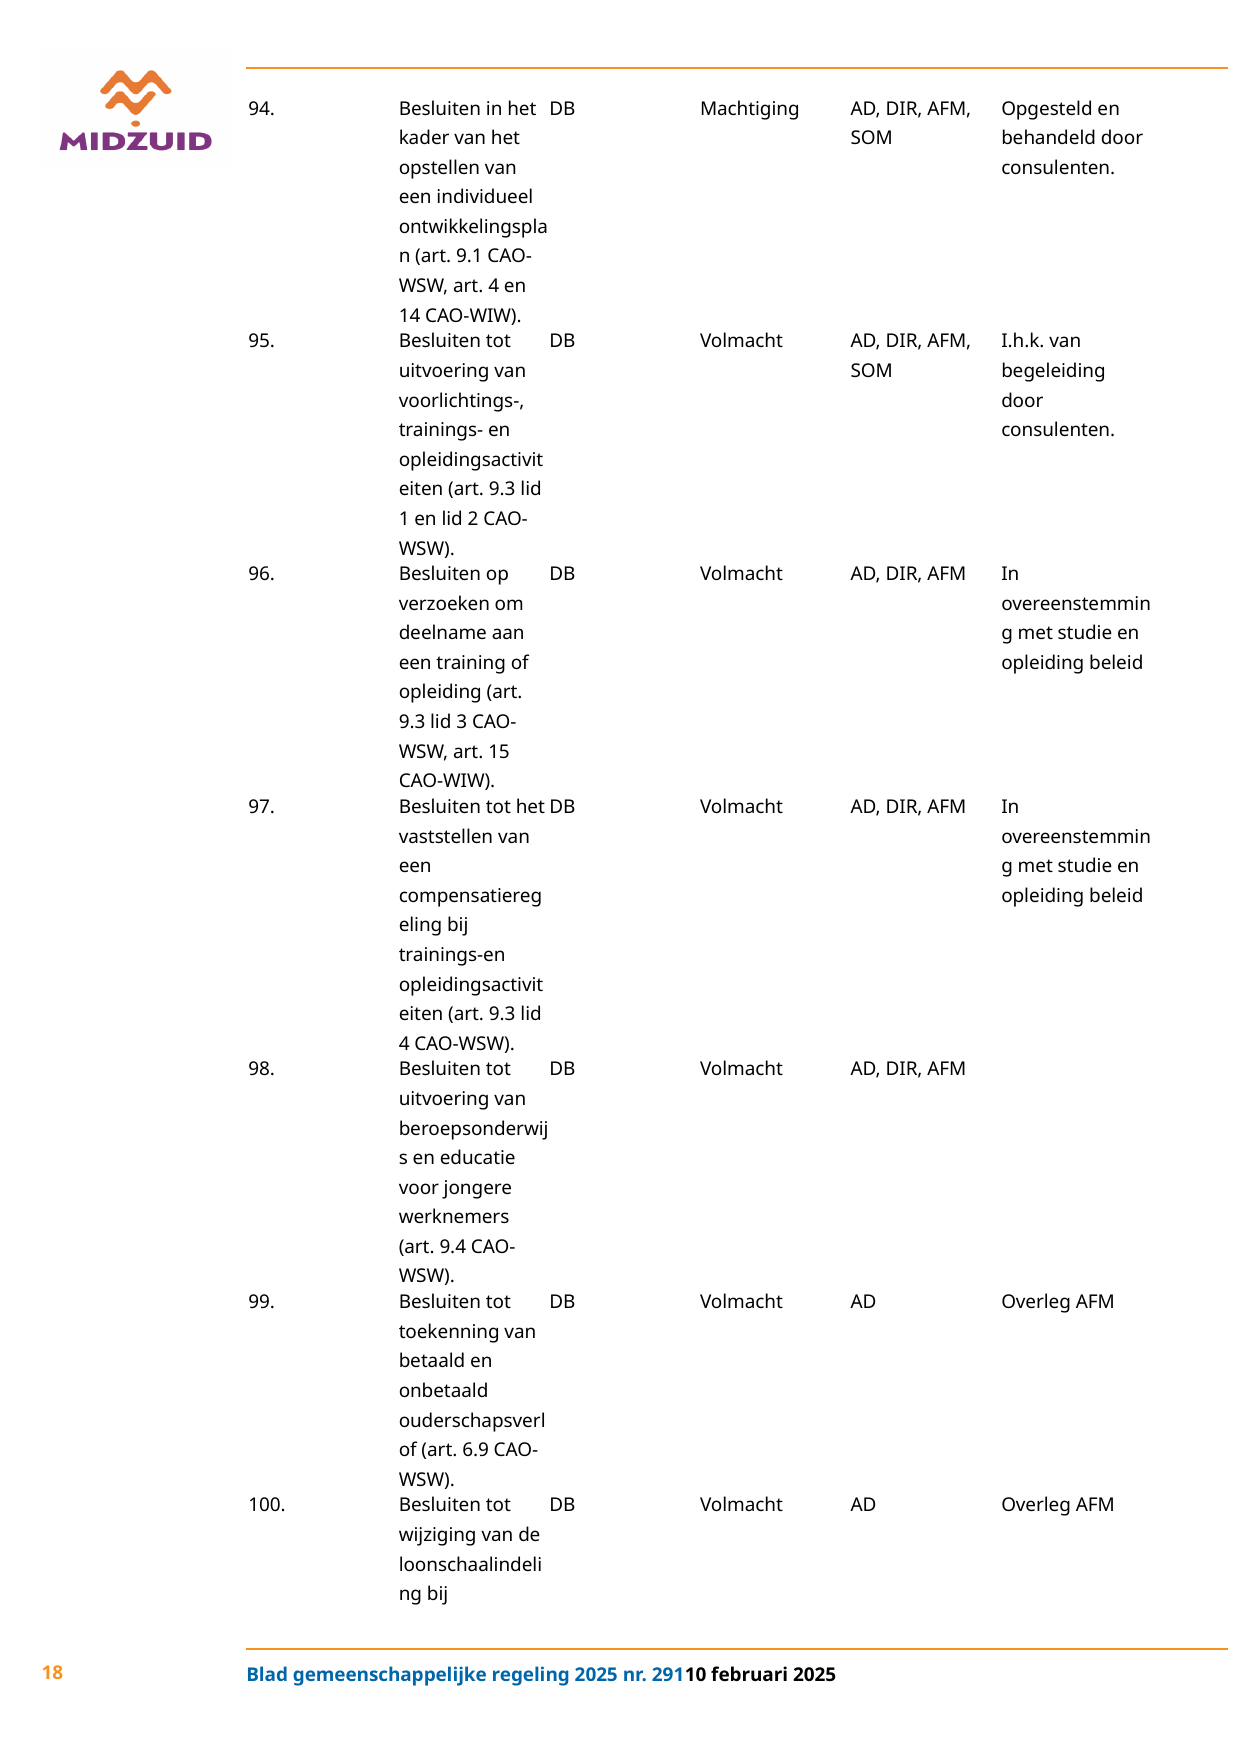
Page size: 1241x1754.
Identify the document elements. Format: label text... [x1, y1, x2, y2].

table_cell 96. [248, 560, 398, 793]
table_cell 98. [248, 1056, 398, 1288]
table_cell Besluiten tot uitvoering van beroepsonderwijs en educatie voor jongere werknemers (art. 9.4 CAO-WSW). [399, 1056, 549, 1288]
picture [41, 47, 231, 172]
table_cell Volmacht [700, 328, 850, 560]
table_cell Volmacht [700, 560, 850, 793]
table_cell Volmacht [700, 1056, 850, 1288]
table_cell 99. [248, 1289, 398, 1492]
table_cell DB [549, 1289, 700, 1492]
table_cell 95. [248, 328, 398, 560]
table_cell 94. [248, 95, 398, 328]
table_cell In overeenstemming met studie en opleiding beleid [1001, 793, 1152, 1056]
table_cell DB [549, 560, 700, 793]
table_cell Besluiten tot uitvoering van voorlichtings-, trainings- en opleidingsactiviteiten (art. 9.3 lid 1 en lid 2 CAO-WSW). [399, 328, 549, 560]
table_cell DB [549, 793, 700, 1056]
table_cell DB [549, 1056, 700, 1288]
table_cell AD, DIR, AFM [850, 560, 1001, 793]
table_cell Overleg AFM [1001, 1492, 1152, 1606]
table_cell Besluiten in het kader van het opstellen van een individueel ontwikkelingsplan (art. 9.1 CAO-WSW, art. 4 en 14 CAO-WIW). [399, 95, 549, 328]
table_cell [1001, 1056, 1152, 1288]
table_cell DB [549, 95, 700, 328]
table_cell AD [850, 1492, 1001, 1606]
table_cell Opgesteld en behandeld door consulenten. [1001, 95, 1152, 328]
table_cell AD, DIR, AFM, SOM [850, 95, 1001, 328]
table_cell Volmacht [700, 1492, 850, 1606]
table_cell 97. [248, 793, 398, 1056]
table_cell DB [549, 328, 700, 560]
table_cell Besluiten tot toekenning van betaald en onbetaald ouderschapsverlof (art. 6.9 CAO-WSW). [399, 1289, 549, 1492]
table_cell AD, DIR, AFM [850, 793, 1001, 1056]
table_cell I.h.k. van begeleiding door consulenten. [1001, 328, 1152, 560]
table_cell Volmacht [700, 1289, 850, 1492]
table_cell Besluiten op verzoeken om deelname aan een training of opleiding (art. 9.3 lid 3 CAO-WSW, art. 15 CAO-WIW). [399, 560, 549, 793]
table_cell Overleg AFM [1001, 1289, 1152, 1492]
table_cell DB [549, 1492, 700, 1606]
table_cell Machtiging [700, 95, 850, 328]
table_cell Volmacht [700, 793, 850, 1056]
table_cell AD, DIR, AFM, SOM [850, 328, 1001, 560]
table_cell AD [850, 1289, 1001, 1492]
table_cell In overeenstemming met studie en opleiding beleid [1001, 560, 1152, 793]
table_cell 100. [248, 1492, 398, 1606]
table_cell Besluiten tot het vaststellen van een compensatieregeling bij trainings-en opleidingsactiviteiten (art. 9.3 lid 4 CAO-WSW). [399, 793, 549, 1056]
table_cell AD, DIR, AFM [850, 1056, 1001, 1288]
table_cell Besluiten tot wijziging van de loonschaalindeling bij [399, 1492, 549, 1606]
